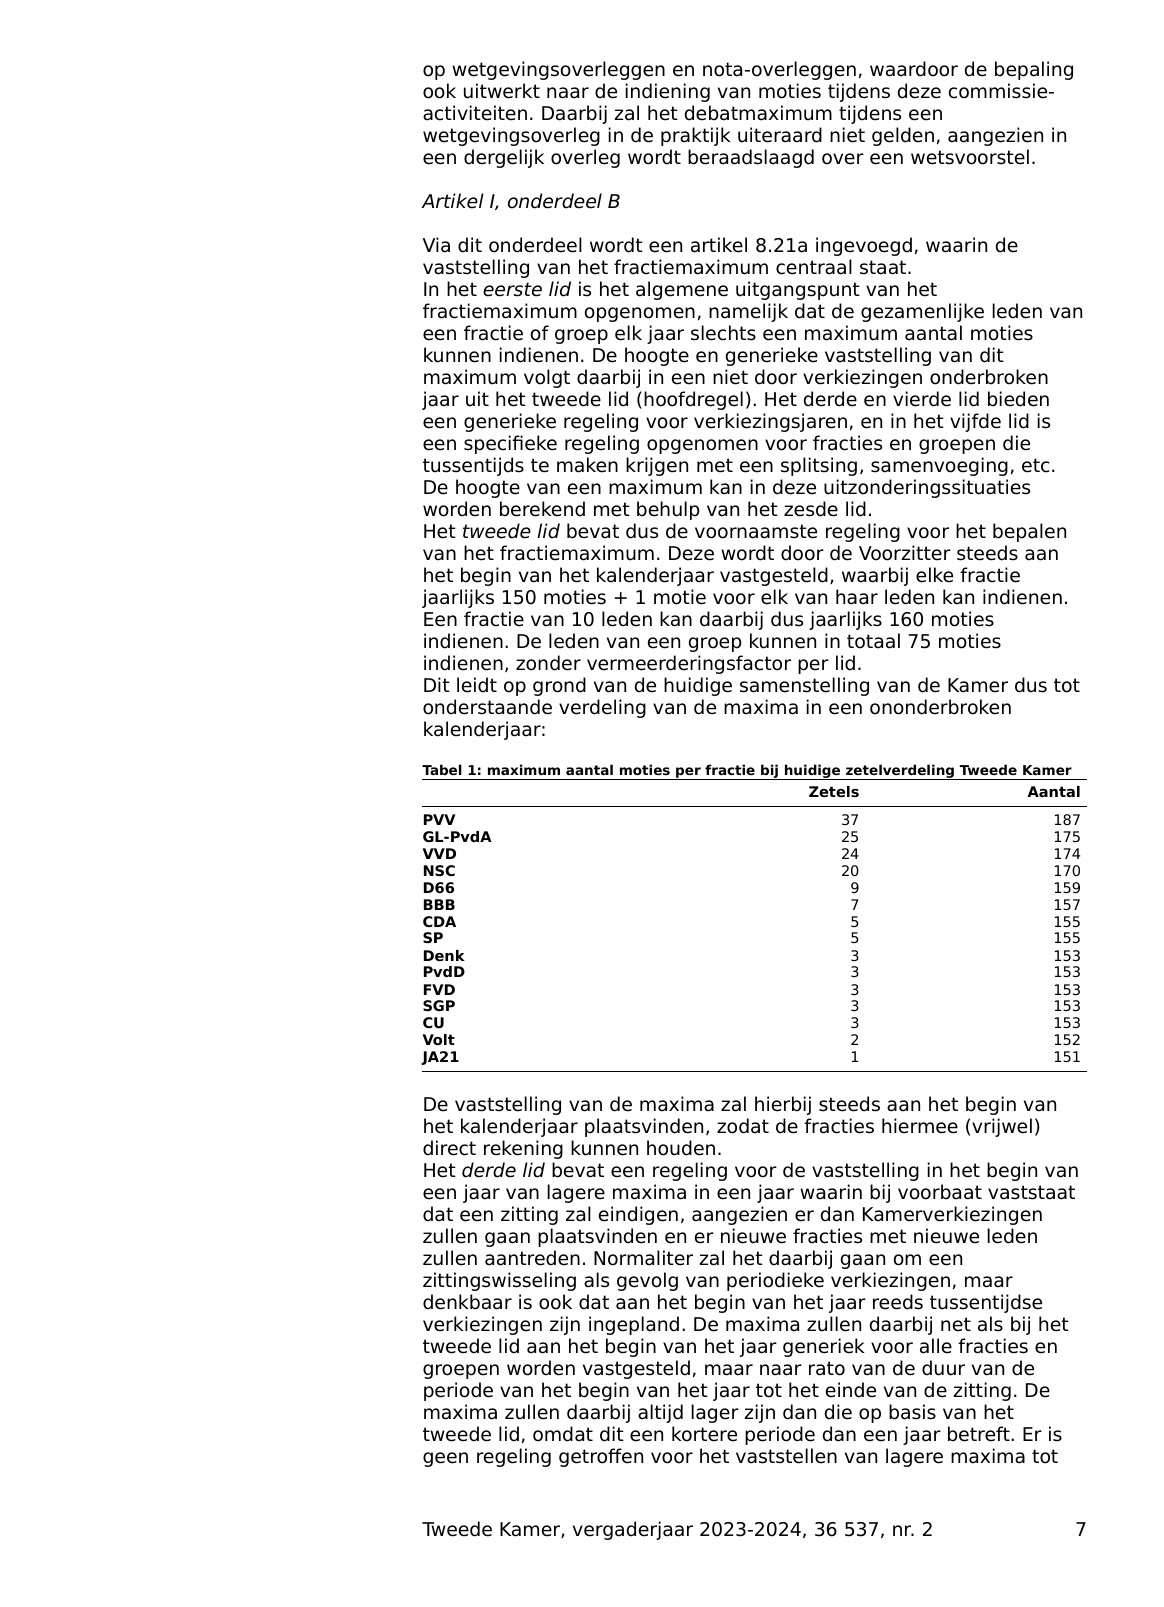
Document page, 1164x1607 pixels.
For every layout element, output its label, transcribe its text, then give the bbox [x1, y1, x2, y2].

table_cell 24 [644, 846, 865, 862]
table_header Tabel 1: maximum aantal moties per fractie bij huidige zetelverdeling Tweede Kamer [422, 763, 1087, 778]
table_cell PVV [422, 807, 644, 828]
table_cell 152 [865, 1032, 1087, 1049]
table_cell 3 [644, 1015, 865, 1032]
table_cell 153 [865, 948, 1087, 964]
table_cell CU [422, 1015, 644, 1032]
text op wetgevingsoverleggen en nota-overleggen, waardoor de bepaling ook uitwerkt naar de indiening van moties tijdens deze commissie-activiteiten. Daarbij zal het debatmaximum tijdens een wetgevingsoverleg in de praktijk uiteraard niet gelden, aangezien in een dergelijk overleg wordt beraadslaagd over een wetsvoorstel. [422, 59, 1087, 169]
table_cell GL-PvdA [422, 829, 644, 846]
table_cell 187 [865, 807, 1087, 828]
table_cell [422, 780, 644, 806]
table_cell 37 [644, 807, 865, 828]
table_cell 157 [865, 896, 1087, 913]
table_cell D66 [422, 880, 644, 896]
text Dit leidt op grond van de huidige samenstelling van de Kamer dus tot onderstaande verdeling van de maxima in een ononderbroken kalenderjaar: [422, 675, 1087, 741]
table_cell Zetels [644, 780, 865, 806]
table_cell 1 [644, 1049, 865, 1071]
table_cell Aantal [865, 780, 1087, 806]
table_cell 153 [865, 1015, 1087, 1032]
table_cell 153 [865, 981, 1087, 998]
table_cell 20 [644, 863, 865, 879]
table_cell 3 [644, 948, 865, 964]
table_cell 170 [865, 863, 1087, 879]
subtitle Artikel I, onderdeel B [422, 191, 1087, 213]
text De vaststelling van de maxima zal hierbij steeds aan het begin van het kalenderjaar plaatsvinden, zodat de fracties hiermee (vrijwel) direct rekening kunnen houden. [422, 1094, 1087, 1160]
table_cell 153 [865, 964, 1087, 981]
table_cell 155 [865, 930, 1087, 947]
table_cell Denk [422, 948, 644, 964]
text Via dit onderdeel wordt een artikel 8.21a ingevoegd, waarin de vaststelling van het fractiemaximum centraal staat. [422, 235, 1087, 279]
table_cell 9 [644, 880, 865, 896]
table_cell 153 [865, 998, 1087, 1015]
table_cell NSC [422, 863, 644, 879]
table_cell 3 [644, 998, 865, 1015]
table_cell 174 [865, 846, 1087, 862]
table_cell 151 [865, 1049, 1087, 1071]
table_cell 7 [644, 896, 865, 913]
table_cell 3 [644, 964, 865, 981]
table_cell FVD [422, 981, 644, 998]
table_cell VVD [422, 846, 644, 862]
table_cell 2 [644, 1032, 865, 1049]
table_cell SP [422, 930, 644, 947]
table_cell 155 [865, 914, 1087, 930]
table_cell 5 [644, 930, 865, 947]
table_cell PvdD [422, 964, 644, 981]
table_cell SGP [422, 998, 644, 1015]
table_cell 5 [644, 914, 865, 930]
table_cell Volt [422, 1032, 644, 1049]
text Het derde lid bevat een regeling voor de vaststelling in het begin van een jaar van lagere maxima in een jaar waarin bij voorbaat vaststaat dat een zitting zal eindigen, aangezien er dan Kamerverkiezingen zullen gaan plaatsvinden en er nieuwe fracties met nieuwe leden zullen aantreden. Normaliter zal het daarbij gaan om een zittingswisseling als gevolg van periodieke verkiezingen, maar denkbaar is ook dat aan het begin van het jaar reeds tussentijdse verkiezingen zijn ingepland. De maxima zullen daarbij net als bij het tweede lid aan het begin van het jaar generiek voor alle fracties en groepen worden vastgesteld, maar naar rato van de duur van de periode van het begin van het jaar tot het einde van de zitting. De maxima zullen daarbij altijd lager zijn dan die op basis van het tweede lid, omdat dit een kortere periode dan een jaar betreft. Er is geen regeling getroffen voor het vaststellen van lagere maxima tot [422, 1160, 1087, 1468]
table_cell 175 [865, 829, 1087, 846]
table_cell 3 [644, 981, 865, 998]
table_cell BBB [422, 896, 644, 913]
text In het eerste lid is het algemene uitgangspunt van het fractiemaximum opgenomen, namelijk dat de gezamenlijke leden van een fractie of groep elk jaar slechts een maximum aantal moties kunnen indienen. De hoogte en generieke vaststelling van dit maximum volgt daarbij in een niet door verkiezingen onderbroken jaar uit het tweede lid (hoofdregel). Het derde en vierde lid bieden een generieke regeling voor verkiezingsjaren, en in het vijfde lid is een specifieke regeling opgenomen voor fracties en groepen die tussentijds te maken krijgen met een splitsing, samenvoeging, etc. De hoogte van een maximum kan in deze uitzonderingssituaties worden berekend met behulp van het zesde lid. [422, 279, 1087, 521]
table_cell CDA [422, 914, 644, 930]
table_cell 25 [644, 829, 865, 846]
text Het tweede lid bevat dus de voornaamste regeling voor het bepalen van het fractiemaximum. Deze wordt door de Voorzitter steeds aan het begin van het kalenderjaar vastgesteld, waarbij elke fractie jaarlijks 150 moties + 1 motie voor elk van haar leden kan indienen. Een fractie van 10 leden kan daarbij dus jaarlijks 160 moties indienen. De leden van een groep kunnen in totaal 75 moties indienen, zonder vermeerderingsfactor per lid. [422, 521, 1087, 675]
table_cell 159 [865, 880, 1087, 896]
table_cell JA21 [422, 1049, 644, 1071]
